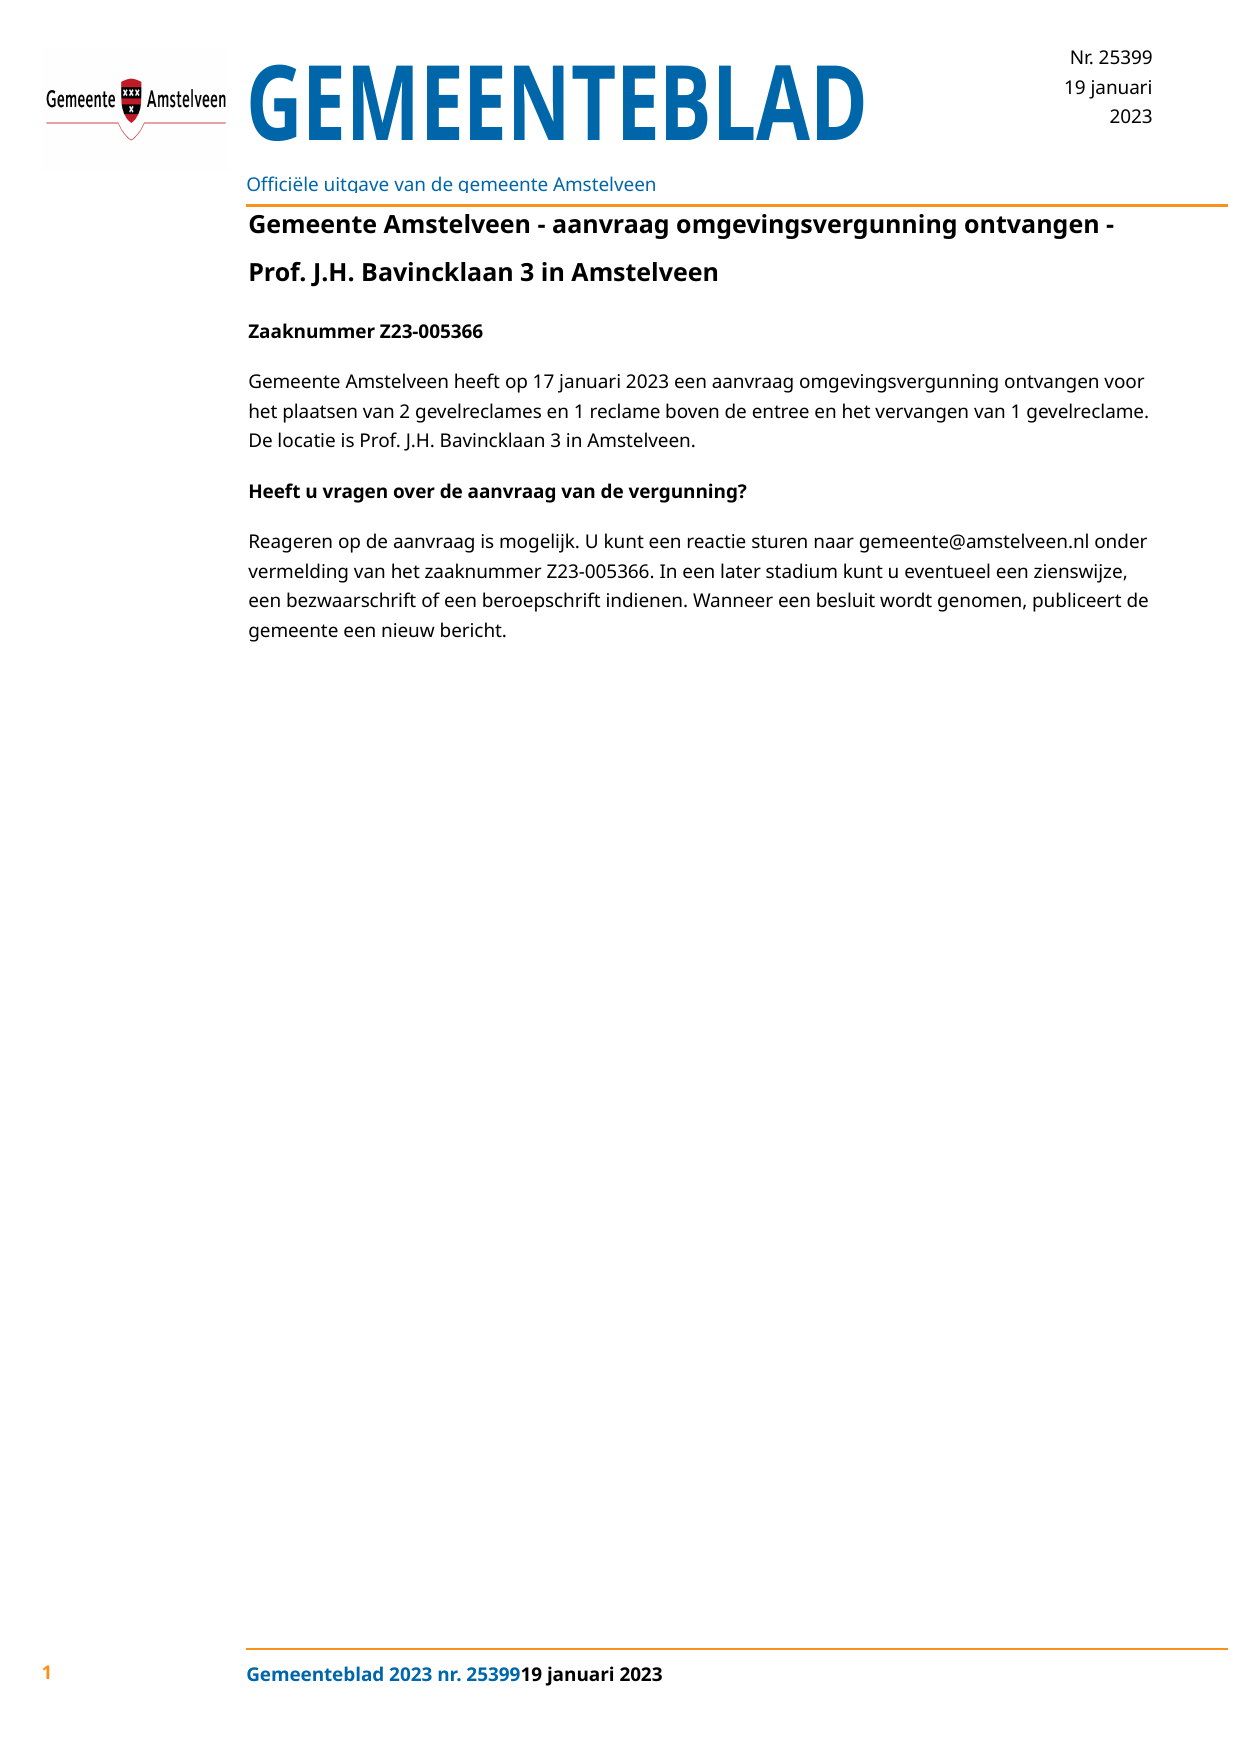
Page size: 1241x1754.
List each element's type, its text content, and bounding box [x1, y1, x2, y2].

text Gemeente Amstelveen heeft op 17 januari 2023 een aanvraag omgevingsvergunning ontvangen voor het plaatsen van 2 gevelreclames en 1 reclame boven de entree en het vervangen van 1 gevelreclame. De locatie is Prof. J.H. Bavincklaan 3 in Amstelveen. [248, 368, 1152, 453]
text Reageren op de aanvraag is mogelijk. U kunt een reactie sturen naar gemeente@amstelveen.nl onder vermelding van het zaaknummer Z23-005366. In een later stadium kunt u eventueel een zienswijze, een bezwaarschrift of een beroepschrift indienen. Wanneer een besluit wordt genomen, publiceert de gemeente een nieuw bericht. [248, 528, 1152, 643]
text Heeft u vragen over de aanvraag van de vergunning? [248, 478, 1152, 504]
text Zaaknummer Z23-005366 [248, 318, 1152, 344]
picture [41, 47, 231, 172]
text Gemeente Amstelveen - aanvraag omgevingsvergunning ontvangen - Prof. J.H. Bavincklaan 3 in Amstelveen [248, 207, 1152, 288]
